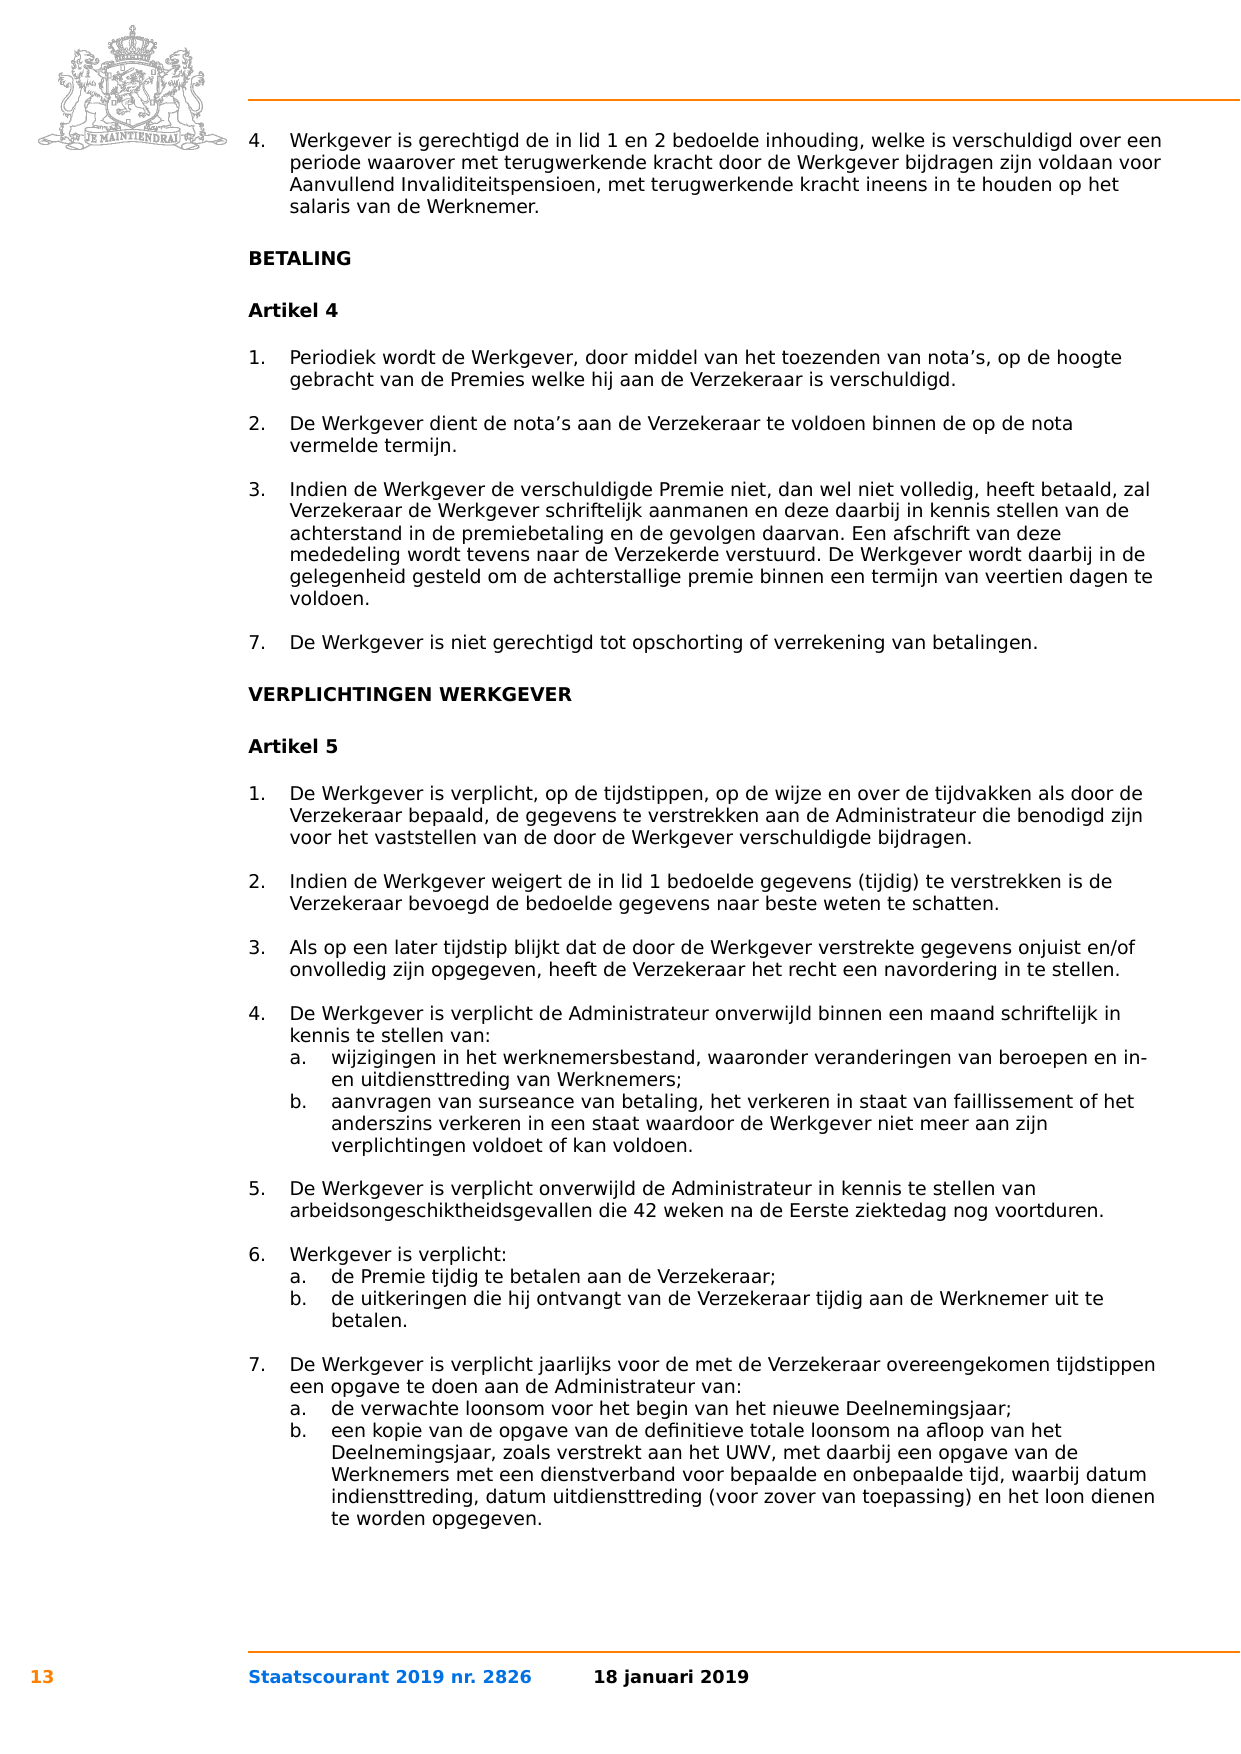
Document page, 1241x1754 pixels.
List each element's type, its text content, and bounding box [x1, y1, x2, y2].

subtitle Artikel 4 [248, 300, 1163, 322]
text 1. De Werkgever is verplicht, op de tijdstippen, op de wijze en over de tijdvakken als door de Verzekeraar bepaald, de gegevens te verstrekken aan de Administrateur die benodigd zijn voor het vaststellen van de door de Werkgever verschuldigde bijdragen. [248, 783, 1163, 849]
text 1. Periodiek wordt de Werkgever, door middel van het toezenden van nota’s, op de hoogte gebracht van de Premies welke hij aan de Verzekeraar is verschuldigd. [248, 347, 1163, 391]
subtitle Artikel 5 [248, 736, 1163, 758]
text 3. Als op een later tijdstip blijkt dat de door de Werkgever verstrekte gegevens onjuist en/of onvolledig zijn opgegeven, heeft de Verzekeraar het recht een navordering in te stellen. [248, 937, 1163, 981]
subtitle BETALING [248, 248, 1163, 270]
text 7. De Werkgever is verplicht jaarlijks voor de met de Verzekeraar overeengekomen tijdstippen een opgave te doen aan de Administrateur van: [248, 1354, 1163, 1398]
text 7. De Werkgever is niet gerechtigd tot opschorting of verrekening van betalingen. [248, 632, 1163, 654]
text 4. De Werkgever is verplicht de Administrateur onverwijld binnen een maand schriftelijk in kennis te stellen van: [248, 1003, 1163, 1047]
picture [38, 25, 227, 150]
text b. een kopie van de opgave van de definitieve totale loonsom na afloop van het Deelnemingsjaar, zoals verstrekt aan het UWV, met daarbij een opgave van de Werknemers met een dienstverband voor bepaalde en onbepaalde tijd, waarbij datum indiensttreding, datum uitdiensttreding (voor zover van toepassing) en het loon dienen te worden opgegeven. [289, 1420, 1163, 1530]
text 4. Werkgever is gerechtigd de in lid 1 en 2 bedoelde inhouding, welke is verschuldigd over een periode waarover met terugwerkende kracht door de Werkgever bijdragen zijn voldaan voor Aanvullend Invaliditeitspensioen, met terugwerkende kracht ineens in te houden op het salaris van de Werknemer. [248, 130, 1163, 218]
text b. aanvragen van surseance van betaling, het verkeren in staat van faillissement of het anderszins verkeren in een staat waardoor de Werkgever niet meer aan zijn verplichtingen voldoet of kan voldoen. [289, 1091, 1163, 1156]
text b. de uitkeringen die hij ontvangt van de Verzekeraar tijdig aan de Werknemer uit te betalen. [289, 1288, 1163, 1332]
subtitle VERPLICHTINGEN WERKGEVER [248, 684, 1163, 706]
text 3. Indien de Werkgever de verschuldigde Premie niet, dan wel niet volledig, heeft betaald, zal Verzekeraar de Werkgever schriftelijk aanmanen en deze daarbij in kennis stellen van de achterstand in de premiebetaling en de gevolgen daarvan. Een afschrift van deze mededeling wordt tevens naar de Verzekerde verstuurd. De Werkgever wordt daarbij in de gelegenheid gesteld om de achterstallige premie binnen een termijn van veertien dagen te voldoen. [248, 478, 1163, 610]
text a. wijzigingen in het werknemersbestand, waaronder veranderingen van beroepen en in- en uitdiensttreding van Werknemers; [289, 1047, 1163, 1091]
text 2. De Werkgever dient de nota’s aan de Verzekeraar te voldoen binnen de op de nota vermelde termijn. [248, 413, 1163, 457]
text 6. Werkgever is verplicht: [248, 1244, 1163, 1266]
text 2. Indien de Werkgever weigert de in lid 1 bedoelde gegevens (tijdig) te verstrekken is de Verzekeraar bevoegd de bedoelde gegevens naar beste weten te schatten. [248, 871, 1163, 915]
text a. de verwachte loonsom voor het begin van het nieuwe Deelnemingsjaar; [289, 1398, 1163, 1420]
text 5. De Werkgever is verplicht onverwijld de Administrateur in kennis te stellen van arbeidsongeschiktheidsgevallen die 42 weken na de Eerste ziektedag nog voortduren. [248, 1178, 1163, 1222]
text a. de Premie tijdig te betalen aan de Verzekeraar; [289, 1266, 1163, 1288]
